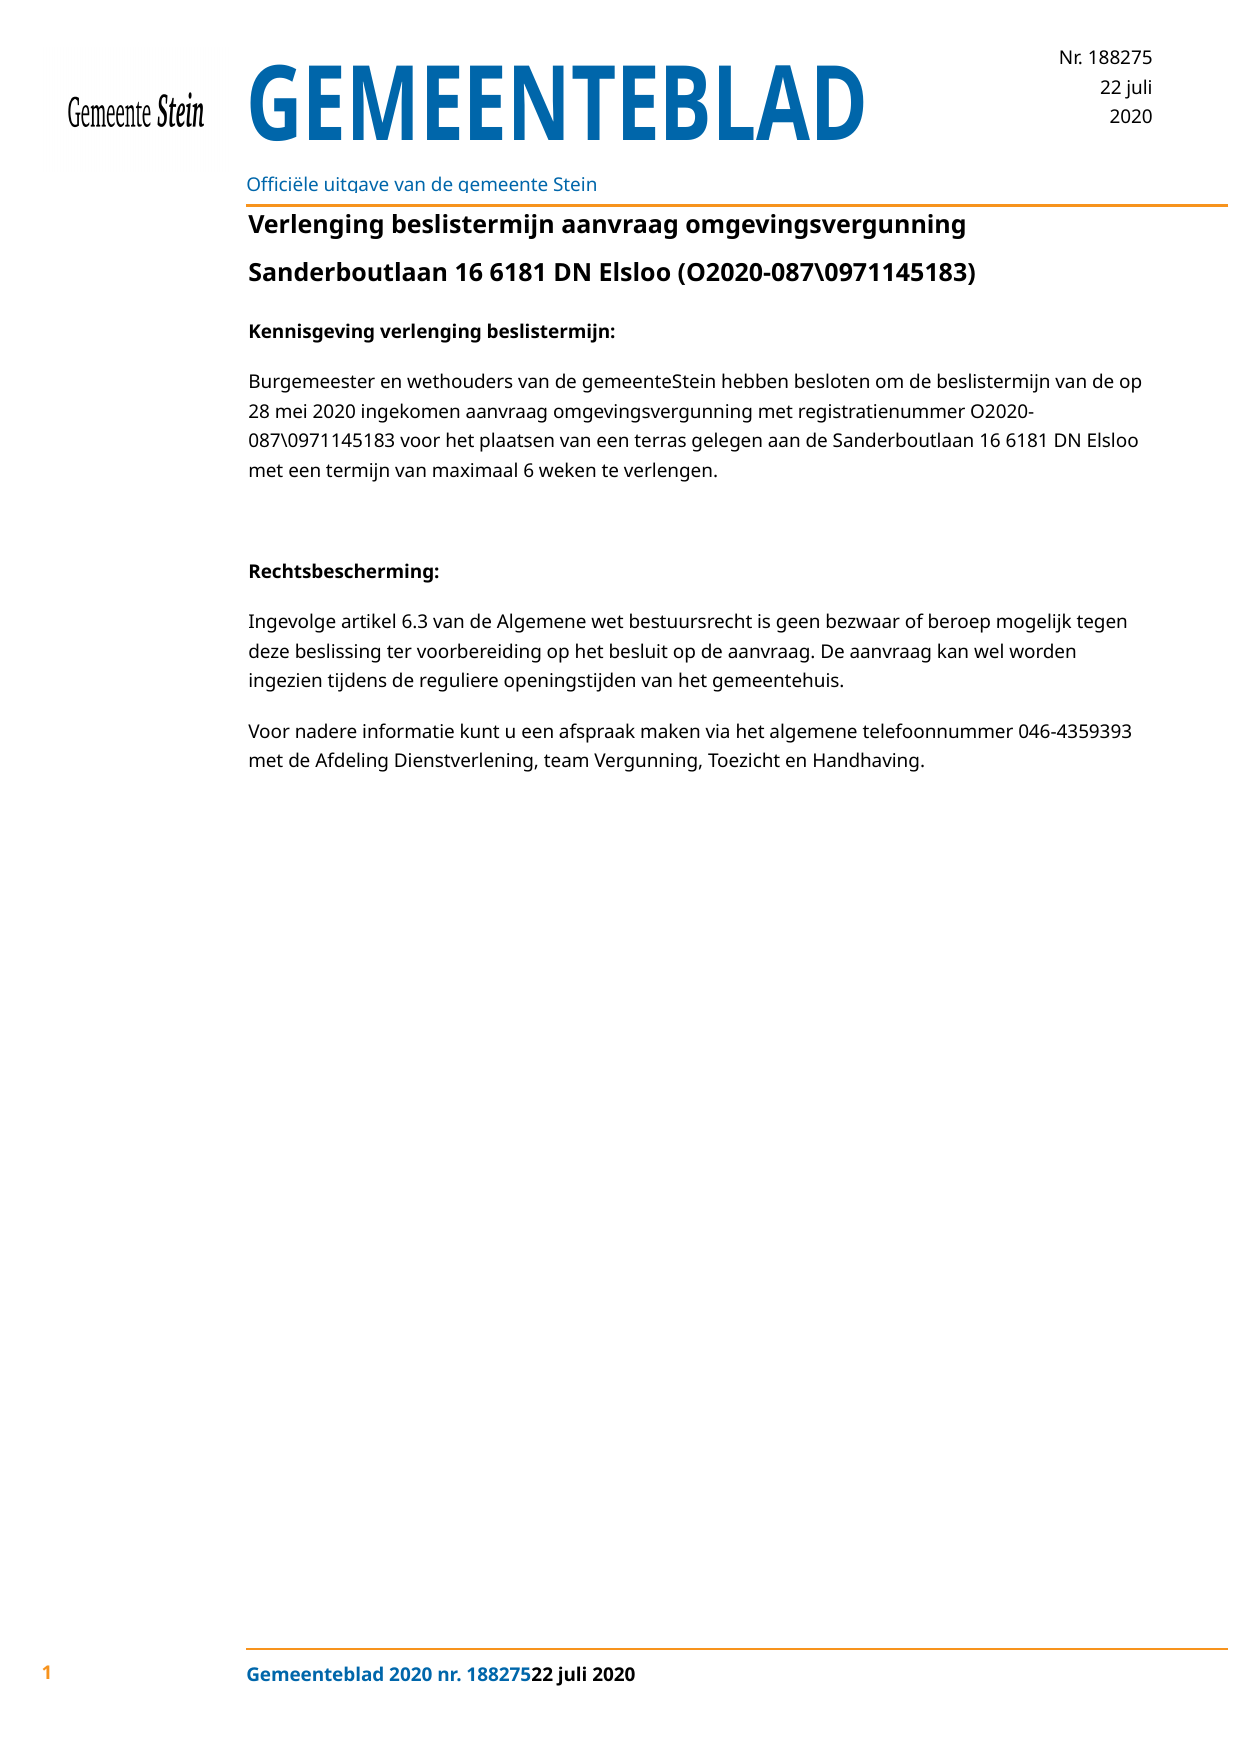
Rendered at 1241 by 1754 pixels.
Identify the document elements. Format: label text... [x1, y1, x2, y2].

text Rechtsbescherming: [248, 558, 1152, 584]
picture [41, 47, 231, 172]
text Burgemeester en wethouders van de gemeenteStein hebben besloten om de beslistermijn van de op 28 mei 2020 ingekomen aanvraag omgevingsvergunning met registratienummer O2020-087\0971145183 voor het plaatsen van een terras gelegen aan de Sanderboutlaan 16 6181 DN Elsloo met een termijn van maximaal 6 weken te verlengen. [248, 368, 1152, 483]
text Verlenging beslistermijn aanvraag omgevingsvergunning Sanderboutlaan 16 6181 DN Elsloo (O2020-087\0971145183) [248, 207, 1152, 288]
text Ingevolge artikel 6.3 van de Algemene wet bestuursrecht is geen bezwaar of beroep mogelijk tegen deze beslissing ter voorbereiding op het besluit op de aanvraag. De aanvraag kan wel worden ingezien tijdens de reguliere openingstijden van het gemeentehuis. [248, 608, 1152, 693]
text Kennisgeving verlenging beslistermijn: [248, 318, 1152, 344]
text Voor nadere informatie kunt u een afspraak maken via het algemene telefoonnummer 046-4359393 met de Afdeling Dienstverlening, team Vergunning, Toezicht en Handhaving. [248, 718, 1152, 773]
